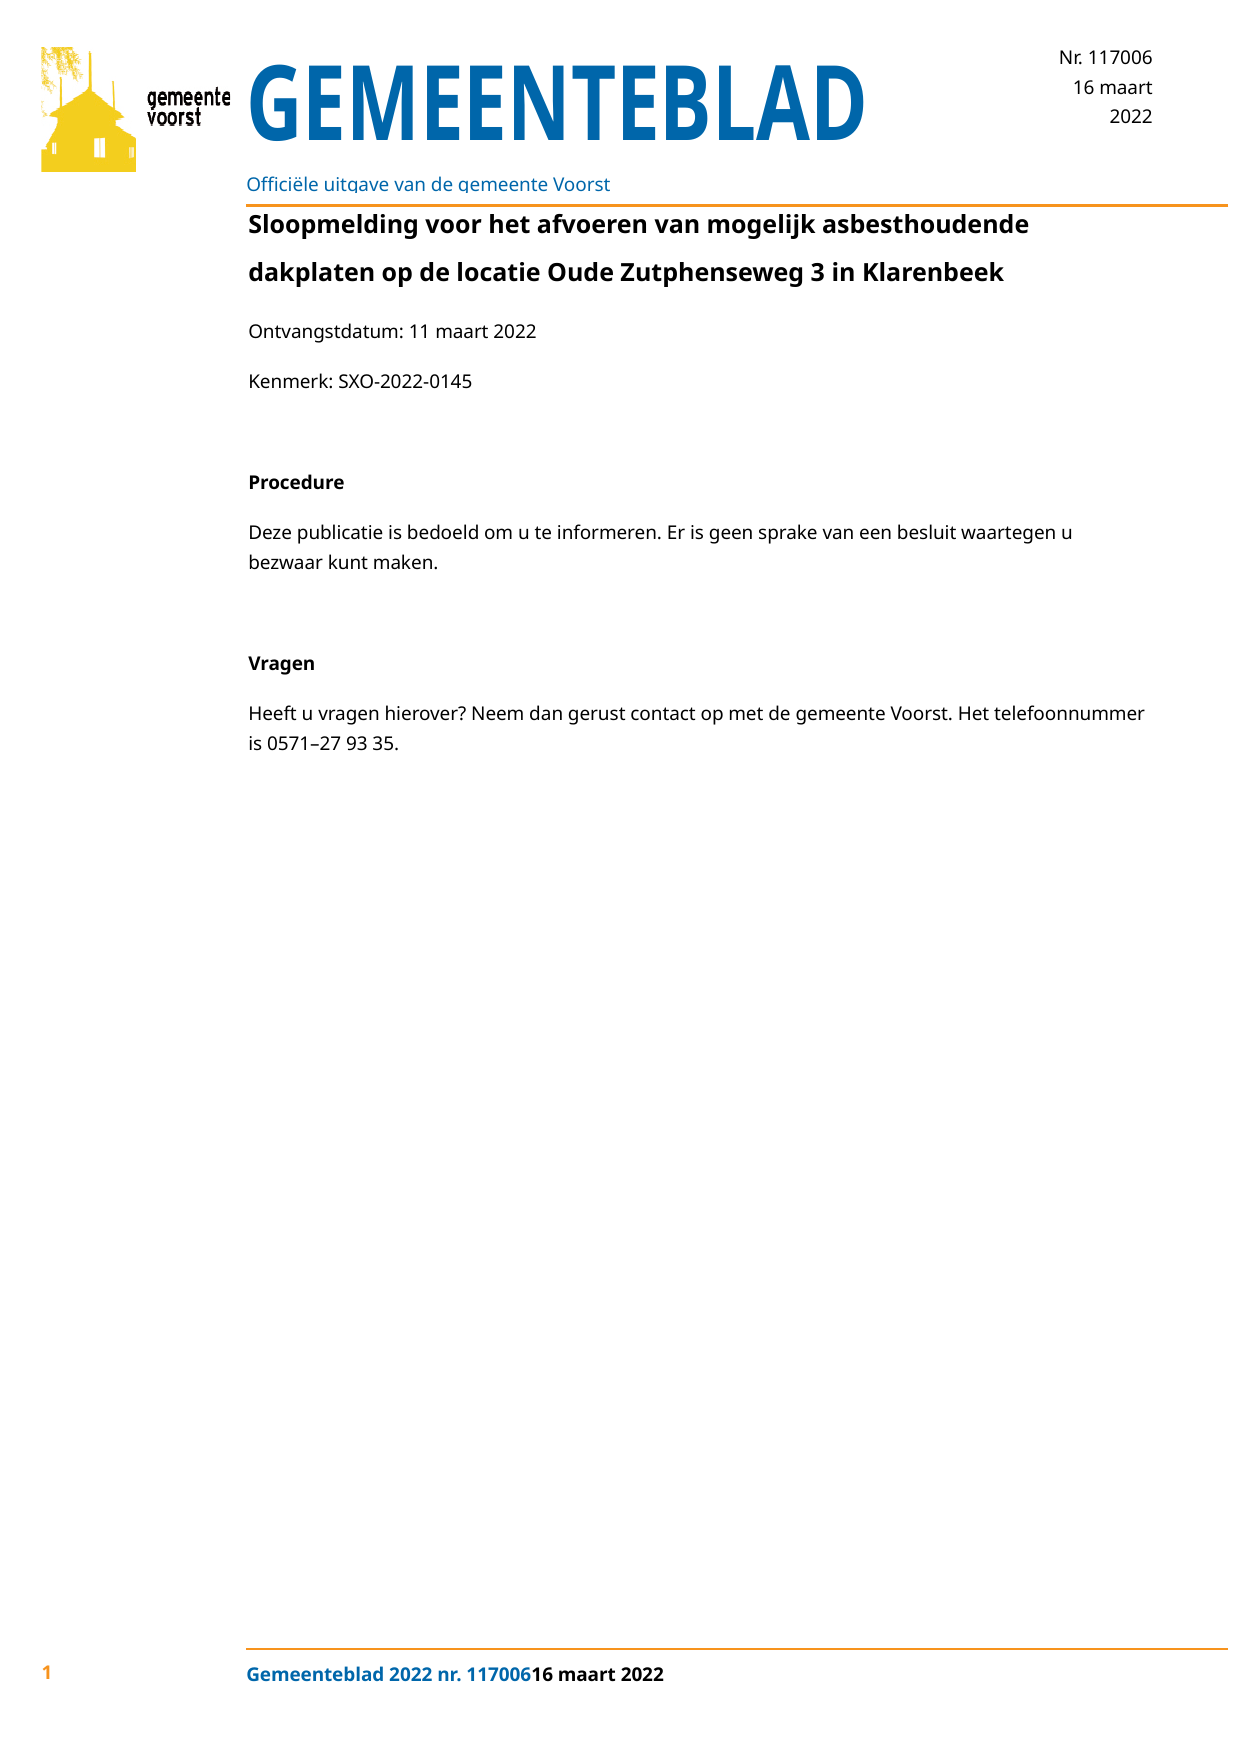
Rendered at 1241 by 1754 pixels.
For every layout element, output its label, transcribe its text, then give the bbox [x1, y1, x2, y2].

text Heeft u vragen hierover? Neem dan gerust contact op met de gemeente Voorst. Het telefoonnummer is 0571–27 93 35. [248, 700, 1152, 756]
text Deze publicatie is bedoeld om u te informeren. Er is geen sprake van een besluit waartegen u bezwaar kunt maken. [248, 519, 1152, 575]
picture [41, 47, 231, 172]
text Procedure [248, 469, 1152, 495]
text Ontvangstdatum: 11 maart 2022 [248, 318, 1152, 344]
text Vragen [248, 650, 1152, 676]
text Sloopmelding voor het afvoeren van mogelijk asbesthoudende dakplaten op de locatie Oude Zutphenseweg 3 in Klarenbeek [248, 207, 1152, 288]
text Kenmerk: SXO-2022-0145 [248, 368, 1152, 394]
